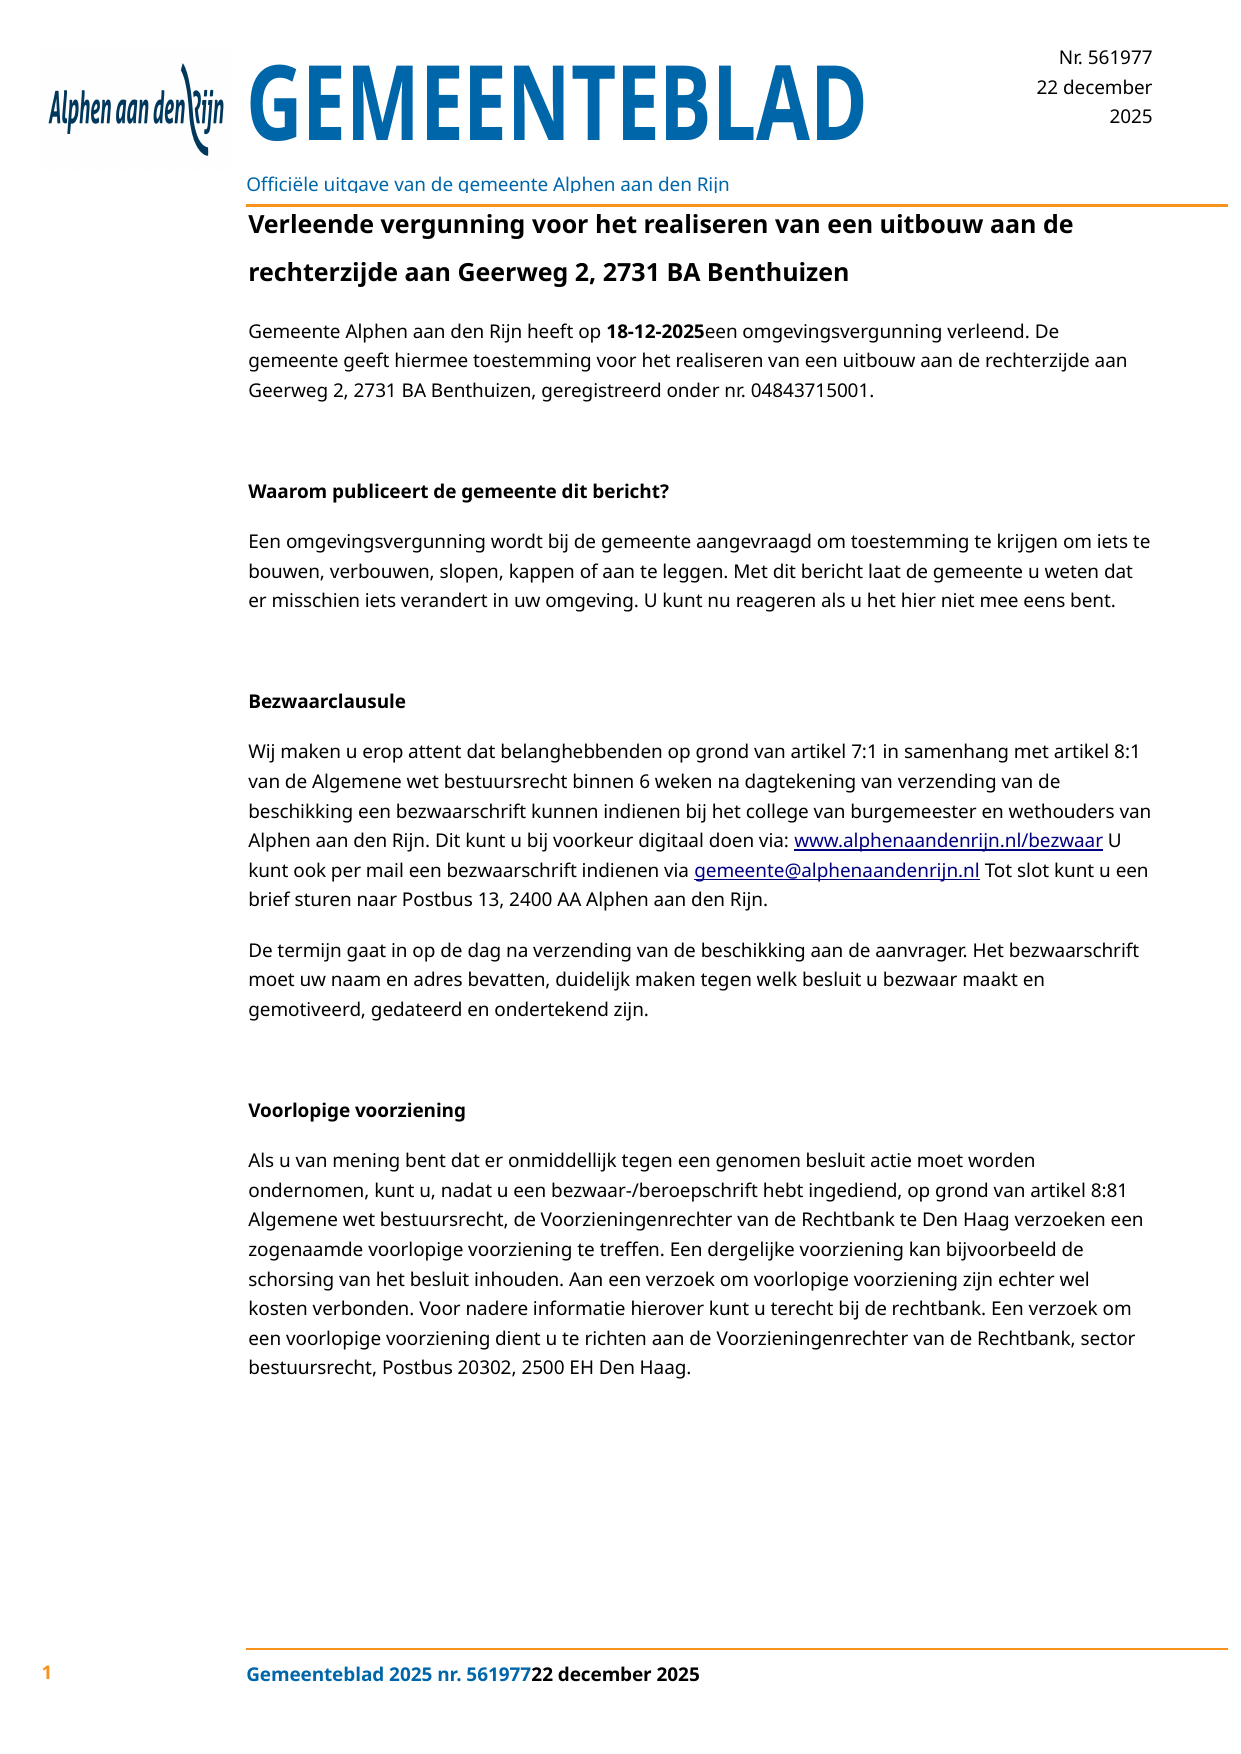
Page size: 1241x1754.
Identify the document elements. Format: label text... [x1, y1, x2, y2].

text Voorlopige voorziening [248, 1097, 1152, 1123]
picture [41, 47, 231, 172]
text Als u van mening bent dat er onmiddellijk tegen een genomen besluit actie moet worden ondernomen, kunt u, nadat u een bezwaar-/beroepschrift hebt ingediend, op grond van artikel 8:81 Algemene wet bestuursrecht, de Voorzieningenrechter van de Rechtbank te Den Haag verzoeken een zogenaamde voorlopige voorziening te treffen. Een dergelijke voorziening kan bijvoorbeeld de schorsing van het besluit inhouden. Aan een verzoek om voorlopige voorziening zijn echter wel kosten verbonden. Voor nadere informatie hierover kunt u terecht bij de rechtbank. Een verzoek om een voorlopige voorziening dient u te richten aan de Voorzieningenrechter van de Rechtbank, sector bestuursrecht, Postbus 20302, 2500 EH Den Haag. [248, 1147, 1152, 1380]
text De termijn gaat in op de dag na verzending van de beschikking aan de aanvrager. Het bezwaarschrift moet uw naam en adres bevatten, duidelijk maken tegen welk besluit u bezwaar maakt en gemotiveerd, gedateerd en ondertekend zijn. [248, 937, 1152, 1022]
text Bezwaarclausule [248, 688, 1152, 714]
text Waarom publiceert de gemeente dit bericht? [248, 478, 1152, 504]
text Verleende vergunning voor het realiseren van een uitbouw aan de rechterzijde aan Geerweg 2, 2731 BA Benthuizen [248, 207, 1152, 288]
text Wij maken u erop attent dat belanghebbenden op grond van artikel 7:1 in samenhang met artikel 8:1 van de Algemene wet bestuursrecht binnen 6 weken na dagtekening van verzending van de beschikking een bezwaarschrift kunnen indienen bij het college van burgemeester en wethouders van Alphen aan den Rijn. Dit kunt u bij voorkeur digitaal doen via: www.alphenaandenrijn.nl/bezwaar U kunt ook per mail een bezwaarschrift indienen via gemeente@alphenaandenrijn.nl Tot slot kunt u een brief sturen naar Postbus 13, 2400 AA Alphen aan den Rijn. [248, 739, 1152, 912]
text Een omgevingsvergunning wordt bij de gemeente aangevraagd om toestemming te krijgen om iets te bouwen, verbouwen, slopen, kappen of aan te leggen. Met dit bericht laat de gemeente u weten dat er misschien iets verandert in uw omgeving. U kunt nu reageren als u het hier niet mee eens bent. [248, 528, 1152, 613]
text Gemeente Alphen aan den Rijn heeft op 18-12-2025een omgevingsvergunning verleend. De gemeente geeft hiermee toestemming voor het realiseren van een uitbouw aan de rechterzijde aan Geerweg 2, 2731 BA Benthuizen, geregistreerd onder nr. 04843715001. [248, 318, 1152, 403]
